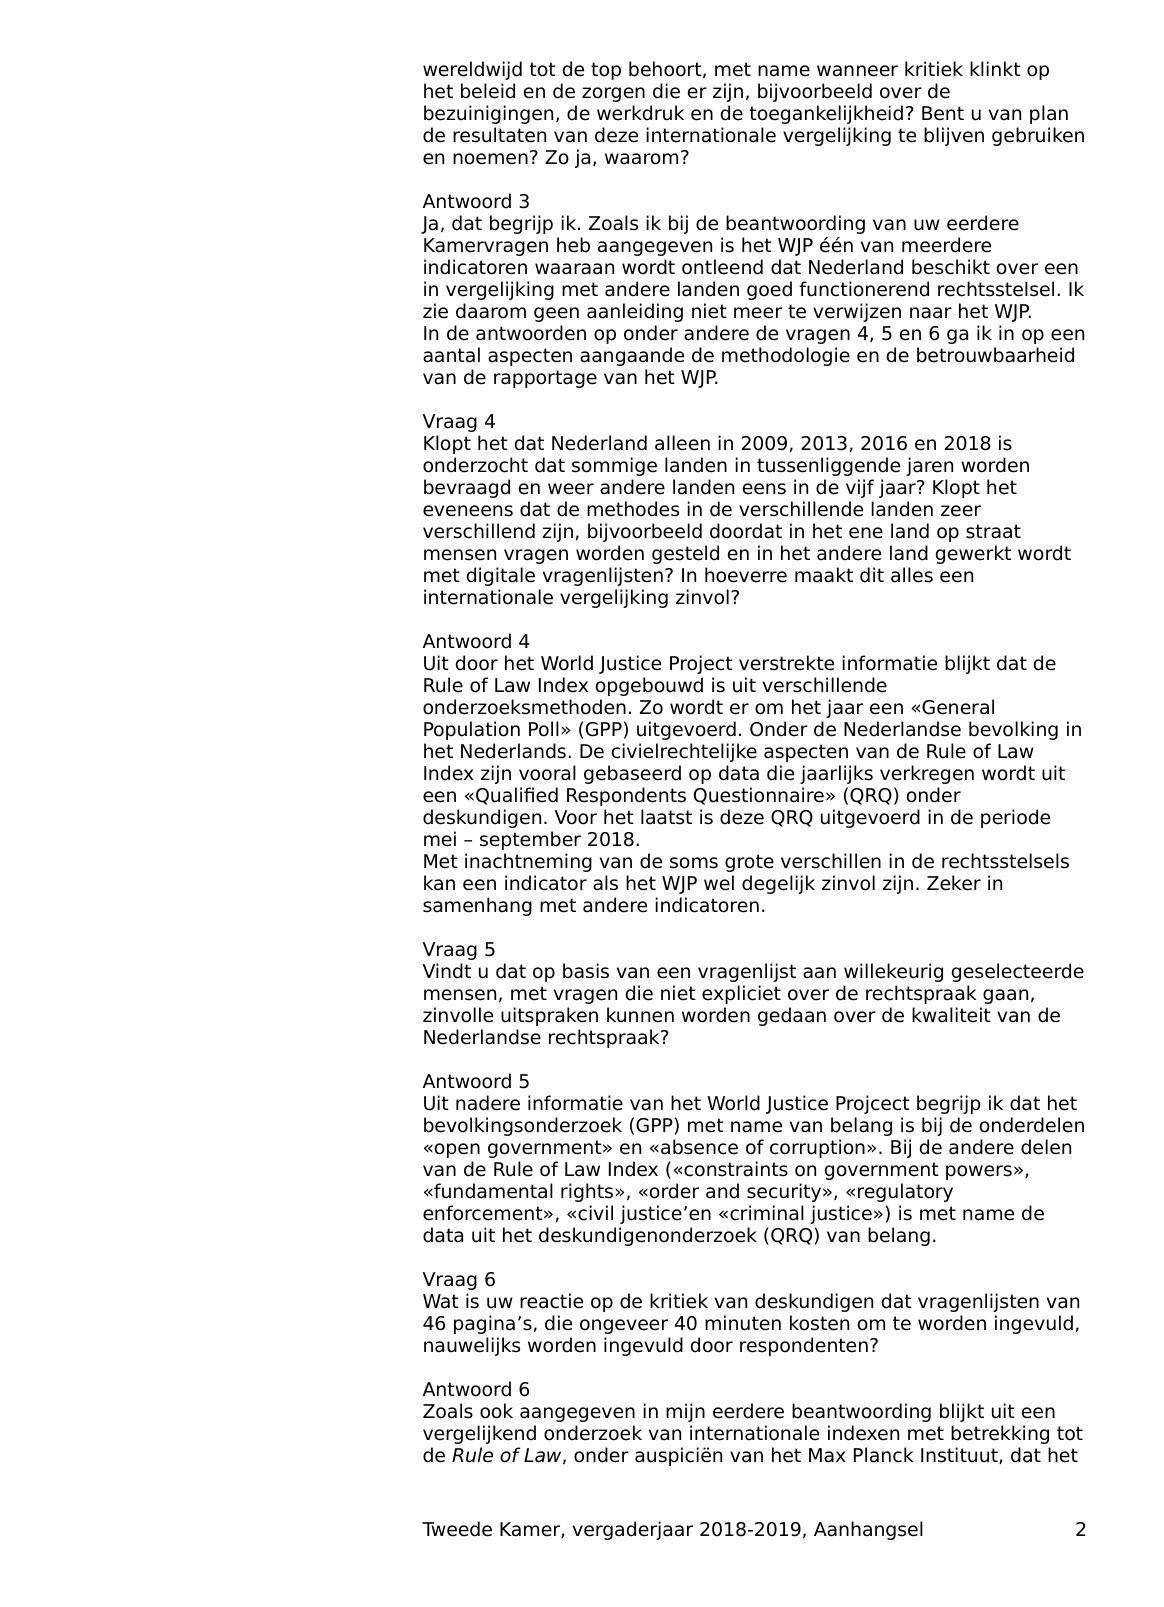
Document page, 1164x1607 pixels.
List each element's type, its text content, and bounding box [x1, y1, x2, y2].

text Met inachtneming van de soms grote verschillen in de rechtsstelsels kan een indicator als het WJP wel degelijk zinvol zijn. Zeker in samenhang met andere indicatoren. [422, 851, 1087, 917]
text Uit door het World Justice Project verstrekte informatie blijkt dat de Rule of Law Index opgebouwd is uit verschillende onderzoeksmethoden. Zo wordt er om het jaar een «General Population Poll» (GPP) uitgevoerd. Onder de Nederlandse bevolking in het Nederlands. De civielrechtelijke aspecten van de Rule of Law Index zijn vooral gebaseerd op data die jaarlijks verkregen wordt uit een «Qualified Respondents Questionnaire» (QRQ) onder deskundigen. Voor het laatst is deze QRQ uitgevoerd in de periode mei – september 2018. [422, 653, 1087, 851]
text Vraag 5 [422, 939, 1087, 961]
text Uit nadere informatie van het World Justice Projcect begrijp ik dat het bevolkingsonderzoek (GPP) met name van belang is bij de onderdelen «open government» en «absence of corruption». Bij de andere delen van de Rule of Law Index («constraints on government powers», «fundamental rights», «order and security», «regulatory enforcement», «civil justice’en «criminal justice») is met name de data uit het deskundigenonderzoek (QRQ) van belang. [422, 1093, 1087, 1247]
text Vraag 6 [422, 1269, 1087, 1291]
text wereldwijd tot de top behoort, met name wanneer kritiek klinkt op het beleid en de zorgen die er zijn, bijvoorbeeld over de bezuinigingen, de werkdruk en de toegankelijkheid? Bent u van plan de resultaten van deze internationale vergelijking te blijven gebruiken en noemen? Zo ja, waarom? [422, 59, 1087, 169]
text Vraag 4 [422, 411, 1087, 433]
text Antwoord 5 [422, 1071, 1087, 1093]
text Vindt u dat op basis van een vragenlijst aan willekeurig geselecteerde mensen, met vragen die niet expliciet over de rechtspraak gaan, zinvolle uitspraken kunnen worden gedaan over de kwaliteit van de Nederlandse rechtspraak? [422, 961, 1087, 1049]
text Zoals ook aangegeven in mijn eerdere beantwoording blijkt uit een vergelijkend onderzoek van internationale indexen met betrekking tot de Rule of Law, onder auspiciën van het Max Planck Instituut, dat het [422, 1401, 1087, 1467]
text Antwoord 4 [422, 631, 1087, 653]
text Antwoord 3 [422, 191, 1087, 213]
text In de antwoorden op onder andere de vragen 4, 5 en 6 ga ik in op een aantal aspecten aangaande de methodologie en de betrouwbaarheid van de rapportage van het WJP. [422, 323, 1087, 389]
text Wat is uw reactie op de kritiek van deskundigen dat vragenlijsten van 46 pagina’s, die ongeveer 40 minuten kosten om te worden ingevuld, nauwelijks worden ingevuld door respondenten? [422, 1291, 1087, 1357]
text Antwoord 6 [422, 1379, 1087, 1401]
text Klopt het dat Nederland alleen in 2009, 2013, 2016 en 2018 is onderzocht dat sommige landen in tussenliggende jaren worden bevraagd en weer andere landen eens in de vijf jaar? Klopt het eveneens dat de methodes in de verschillende landen zeer verschillend zijn, bijvoorbeeld doordat in het ene land op straat mensen vragen worden gesteld en in het andere land gewerkt wordt met digitale vragenlijsten? In hoeverre maakt dit alles een internationale vergelijking zinvol? [422, 433, 1087, 609]
text Ja, dat begrijp ik. Zoals ik bij de beantwoording van uw eerdere Kamervragen heb aangegeven is het WJP één van meerdere indicatoren waaraan wordt ontleend dat Nederland beschikt over een in vergelijking met andere landen goed functionerend rechtsstelsel. Ik zie daarom geen aanleiding niet meer te verwijzen naar het WJP. [422, 213, 1087, 323]
